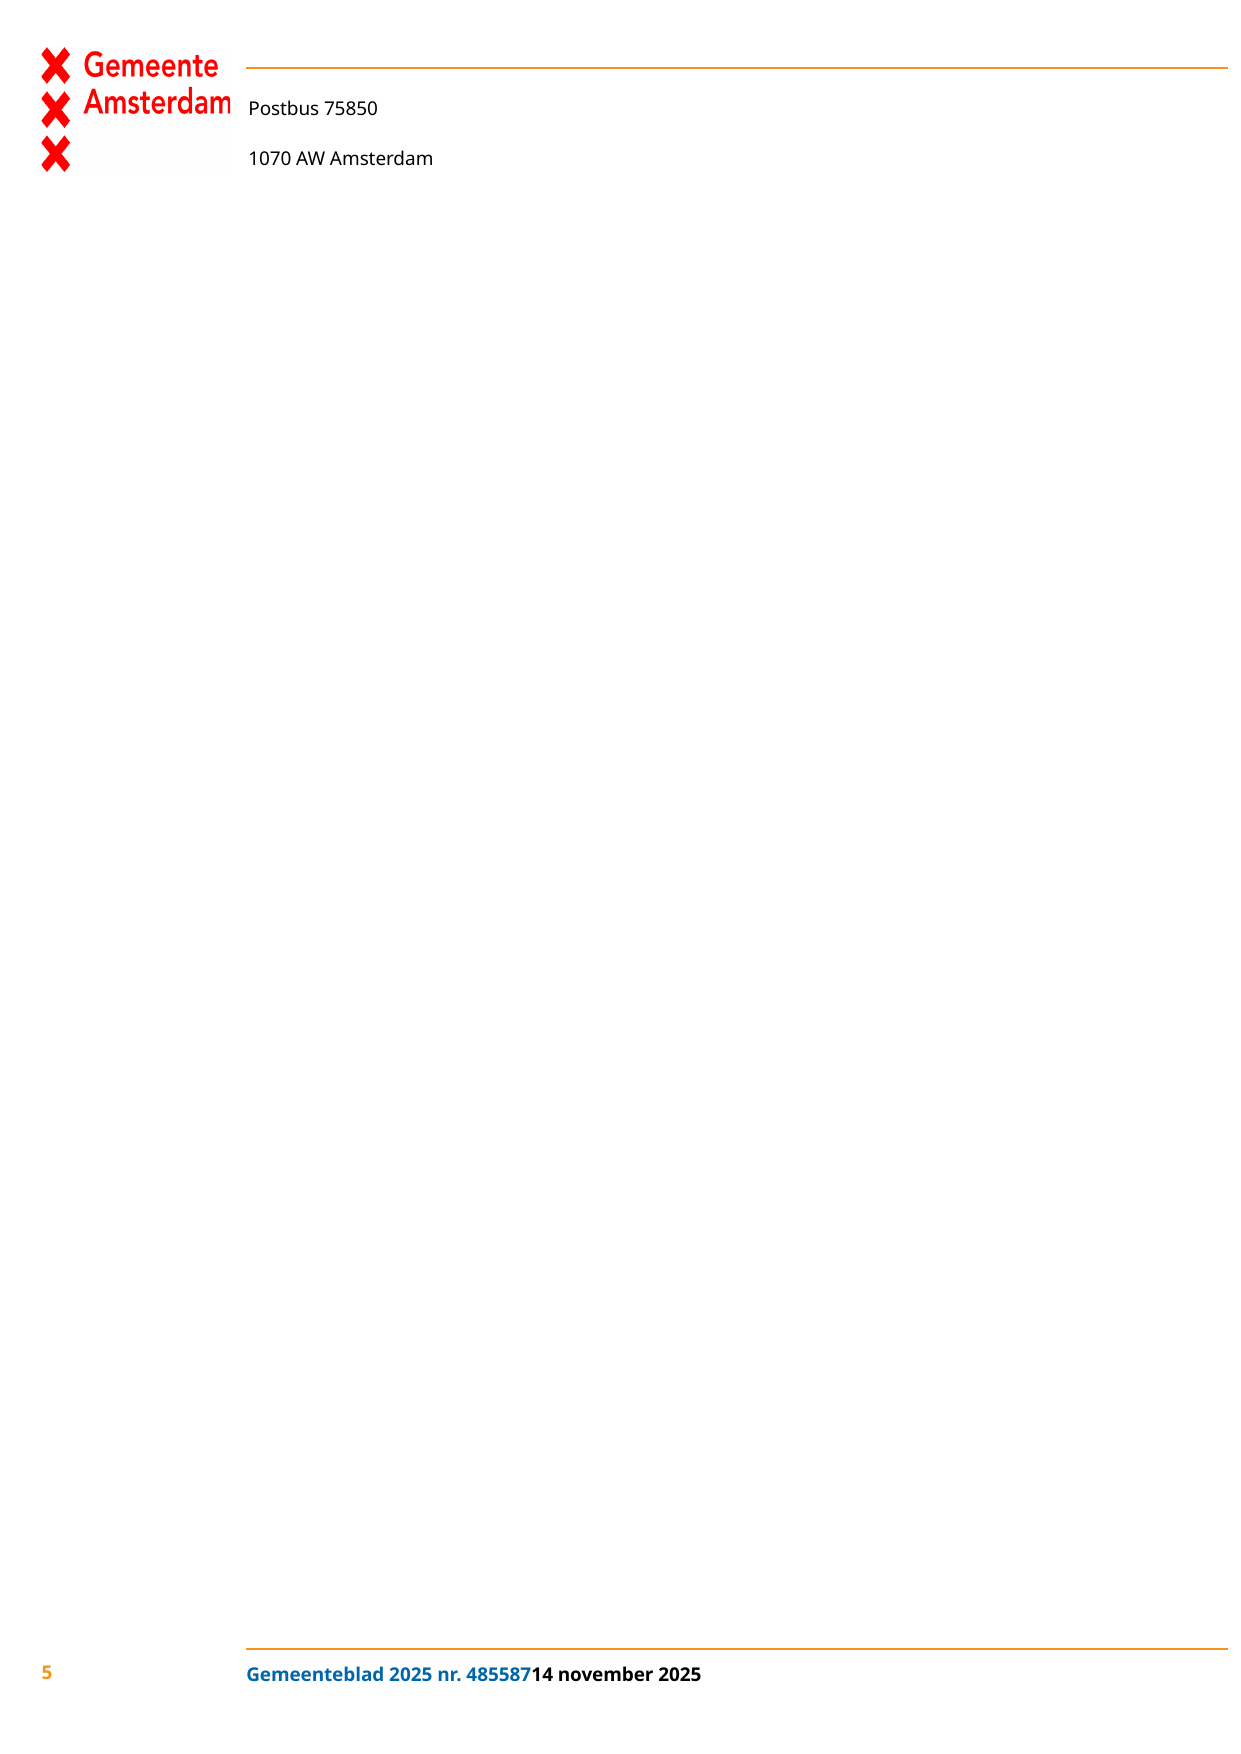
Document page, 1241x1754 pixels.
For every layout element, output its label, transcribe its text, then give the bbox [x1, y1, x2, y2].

text 1070 AW Amsterdam [248, 145, 1152, 171]
picture [41, 47, 231, 172]
text Postbus 75850 [248, 95, 1152, 121]
